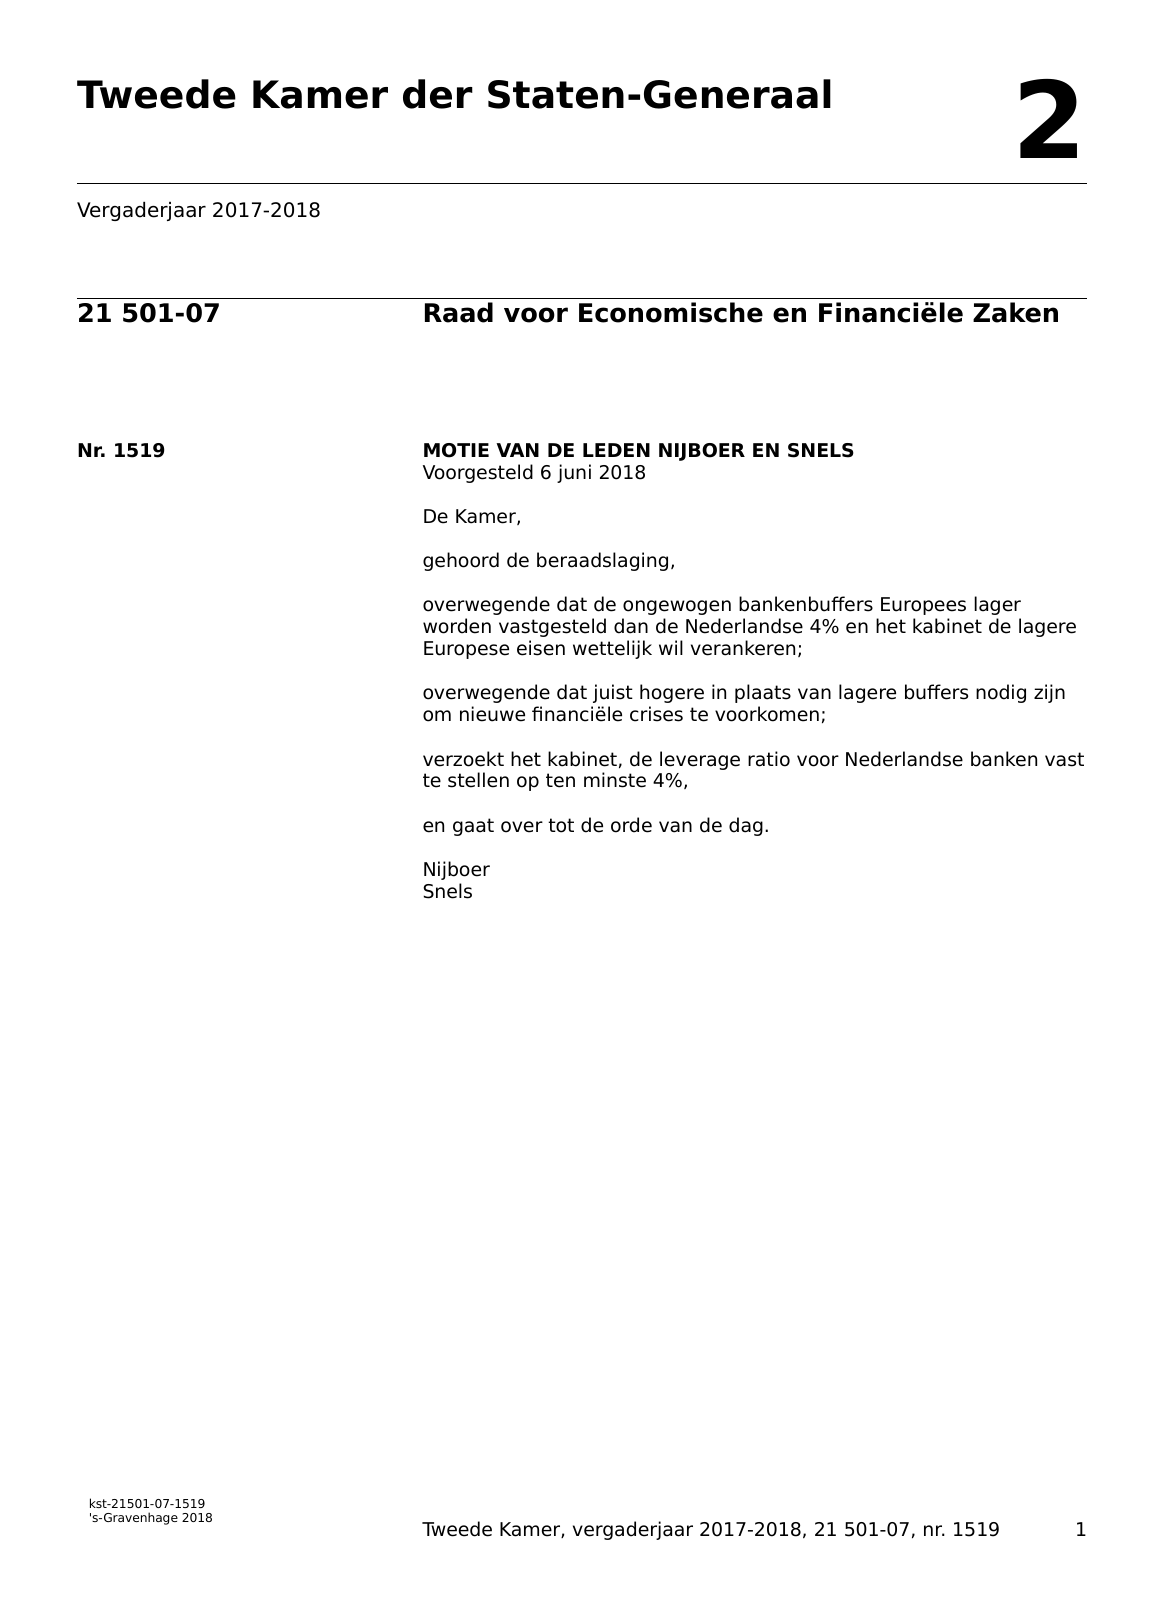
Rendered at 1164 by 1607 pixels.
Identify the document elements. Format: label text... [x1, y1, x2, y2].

text Nijboer [422, 859, 1087, 881]
table_header Tweede Kamer der Staten-Generaal [77, 59, 886, 183]
text Snels [422, 881, 1087, 903]
subtitle Nr. 1519 MOTIE VAN DE LEDEN NIJBOER EN SNELS [77, 440, 1087, 462]
text overwegende dat de ongewogen bankenbuffers Europees lager worden vastgesteld dan de Nederlandse 4% en het kabinet de lagere Europese eisen wettelijk wil verankeren; [422, 594, 1087, 660]
text Voorgesteld 6 juni 2018 [422, 462, 1087, 484]
text gehoord de beraadslaging, [422, 550, 1087, 572]
table_header 2 [886, 59, 1087, 183]
subtitle 21 501-07 Raad voor Economische en Financiële Zaken [77, 299, 1087, 329]
text en gaat over tot de orde van de dag. [422, 814, 1087, 837]
table_cell Vergaderjaar 2017-2018 [77, 184, 1087, 298]
text kst-21501-07-1519 [88, 1497, 323, 1511]
text De Kamer, [422, 506, 1087, 528]
text 's-Gravenhage 2018 [88, 1511, 323, 1525]
text overwegende dat juist hogere in plaats van lagere buffers nodig zijn om nieuwe financiële crises te voorkomen; [422, 682, 1087, 726]
text verzoekt het kabinet, de leverage ratio voor Nederlandse banken vast te stellen op ten minste 4%, [422, 748, 1087, 792]
